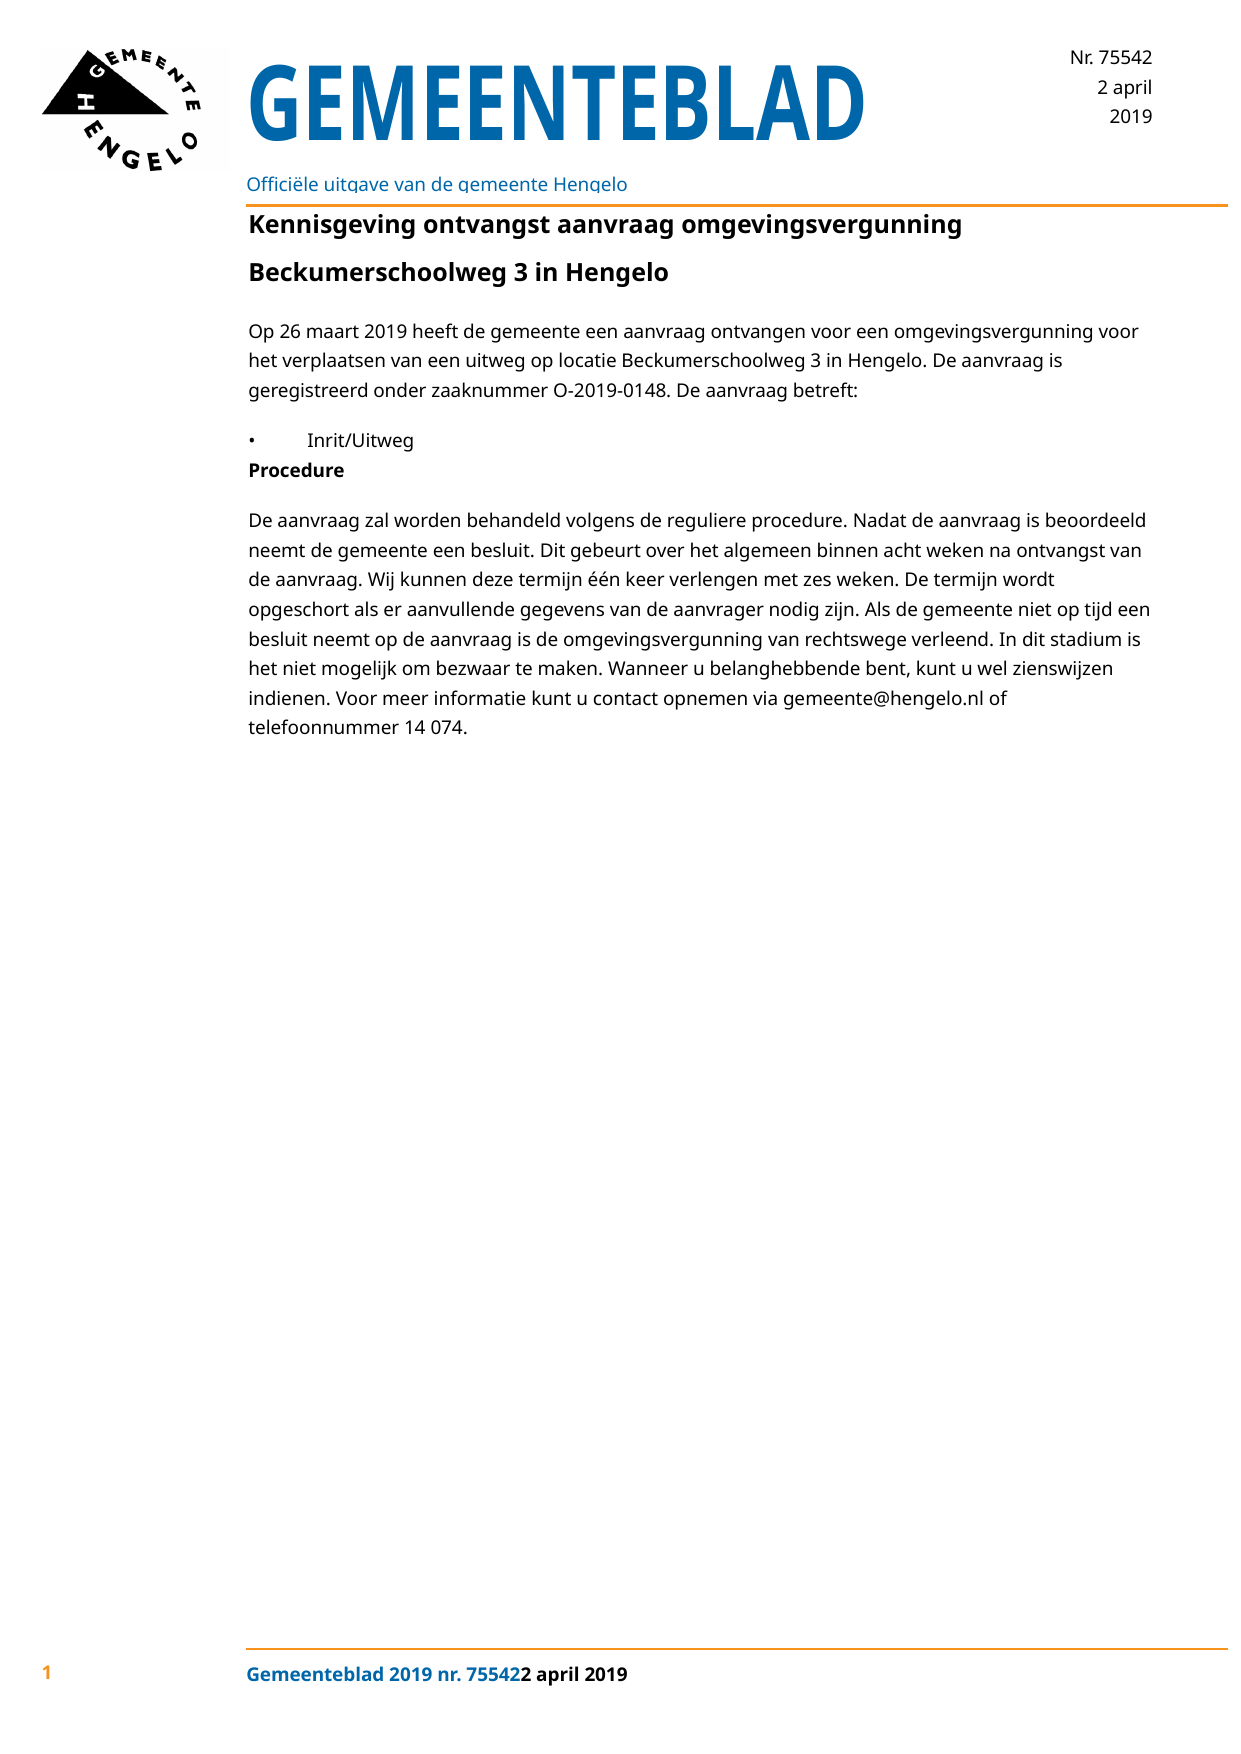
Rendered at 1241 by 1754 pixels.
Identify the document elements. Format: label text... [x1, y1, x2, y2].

picture [41, 47, 231, 172]
list Inrit/Uitweg [248, 427, 1152, 453]
text Procedure [248, 457, 1152, 483]
text Kennisgeving ontvangst aanvraag omgevingsvergunning Beckumerschoolweg 3 in Hengelo [248, 207, 1152, 288]
text Op 26 maart 2019 heeft de gemeente een aanvraag ontvangen voor een omgevingsvergunning voor het verplaatsen van een uitweg op locatie Beckumerschoolweg 3 in Hengelo. De aanvraag is geregistreerd onder zaaknummer O-2019-0148. De aanvraag betreft: [248, 318, 1152, 403]
text De aanvraag zal worden behandeld volgens de reguliere procedure. Nadat de aanvraag is beoordeeld neemt de gemeente een besluit. Dit gebeurt over het algemeen binnen acht weken na ontvangst van de aanvraag. Wij kunnen deze termijn één keer verlengen met zes weken. De termijn wordt opgeschort als er aanvullende gegevens van de aanvrager nodig zijn. Als de gemeente niet op tijd een besluit neemt op de aanvraag is de omgevingsvergunning van rechtswege verleend. In dit stadium is het niet mogelijk om bezwaar te maken. Wanneer u belanghebbende bent, kunt u wel zienswijzen indienen. Voor meer informatie kunt u contact opnemen via gemeente@hengelo.nl of telefoonnummer 14 074. [248, 507, 1152, 740]
